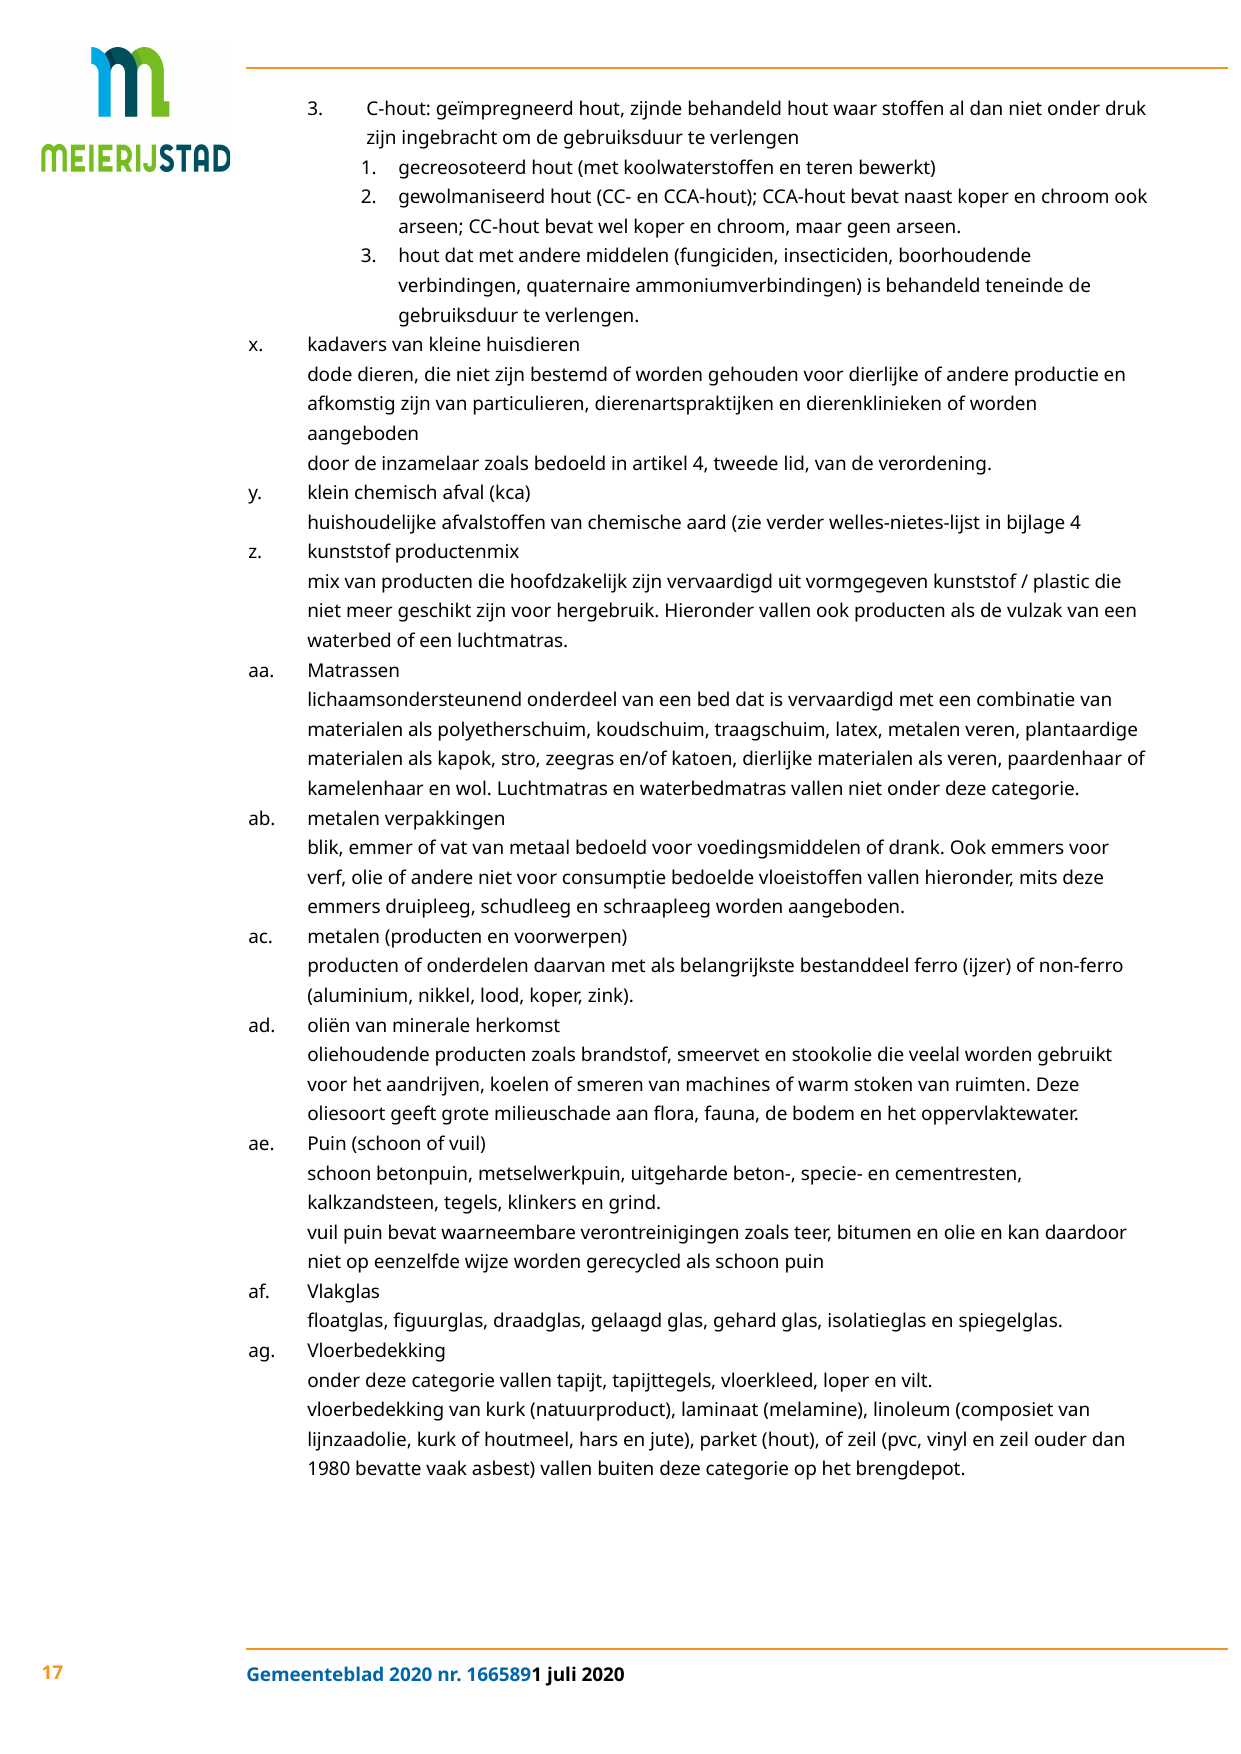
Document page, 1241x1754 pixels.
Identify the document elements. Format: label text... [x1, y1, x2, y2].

list floatglas, figuurglas, draadglas, gelaagd glas, gehard glas, isolatieglas en spiegelglas. [248, 1308, 1152, 1333]
list producten of onderdelen daarvan met als belangrijkste bestanddeel ferro (ijzer) of non-ferro (aluminium, nikkel, lood, koper, zink). [248, 953, 1152, 1008]
list vuil puin bevat waarneembare verontreinigingen zoals teer, bitumen en olie en kan daardoor niet op eenzelfde wijze worden gerecycled als schoon puin [248, 1219, 1152, 1274]
list Puin (schoon of vuil) [248, 1130, 1152, 1156]
picture [41, 47, 231, 172]
list dode dieren, die niet zijn bestemd of worden gehouden voor dierlijke of andere productie en afkomstig zijn van particulieren, dierenartspraktijken en dierenklinieken of worden aangeboden [248, 361, 1152, 446]
list huishoudelijke afvalstoffen van chemische aard (zie verder welles-nietes-lijst in bijlage 4 [248, 509, 1152, 535]
list lichaamsondersteunend onderdeel van een bed dat is vervaardigd met een combinatie van materialen als polyetherschuim, koudschuim, traagschuim, latex, metalen veren, plantaardige materialen als kapok, stro, zeegras en/of katoen, dierlijke materialen als veren, paardenhaar of kamelenhaar en wol. Luchtmatras en waterbedmatras vallen niet onder deze categorie. [248, 686, 1152, 801]
list Vloerbedekking [248, 1337, 1152, 1363]
list vloerbedekking van kurk (natuurproduct), laminaat (melamine), linoleum (composiet van lijnzaadolie, kurk of houtmeel, hars en jute), parket (hout), of zeil (pvc, vinyl en zeil ouder dan 1980 bevatte vaak asbest) vallen buiten deze categorie op het brengdepot. [248, 1396, 1152, 1481]
list metalen verpakkingen [248, 805, 1152, 831]
list kadavers van kleine huisdieren [248, 331, 1152, 357]
list metalen (producten en voorwerpen) [248, 923, 1152, 949]
list gewolmaniseerd hout (CC- en CCA-hout); CCA-hout bevat naast koper en chroom ook arseen; CC-hout bevat wel koper en chroom, maar geen arseen. [361, 183, 1152, 239]
list gecreosoteerd hout (met koolwaterstoffen en teren bewerkt) [361, 154, 1152, 180]
list schoon betonpuin, metselwerkpuin, uitgeharde beton-, specie- en cementresten, kalkzandsteen, tegels, klinkers en grind. [248, 1160, 1152, 1215]
list onder deze categorie vallen tapijt, tapijttegels, vloerkleed, loper en vilt. [248, 1367, 1152, 1393]
list C-hout: geïmpregneerd hout, zijnde behandeld hout waar stoffen al dan niet onder druk zijn ingebracht om de gebruiksduur te verlengen [307, 95, 1152, 150]
list oliehoudende producten zoals brandstof, smeervet en stookolie die veelal worden gebruikt voor het aandrijven, koelen of smeren van machines of warm stoken van ruimten. Deze oliesoort geeft grote milieuschade aan flora, fauna, de bodem en het oppervlaktewater. [248, 1041, 1152, 1126]
list blik, emmer of vat van metaal bedoeld voor voedingsmiddelen of drank. Ook emmers voor verf, olie of andere niet voor consumptie bedoelde vloeistoffen vallen hieronder, mits deze emmers druipleeg, schudleeg en schraapleeg worden aangeboden. [248, 834, 1152, 919]
list klein chemisch afval (kca) [248, 479, 1152, 505]
list Vlakglas [248, 1278, 1152, 1304]
list Matrassen [248, 657, 1152, 683]
list mix van producten die hoofdzakelijk zijn vervaardigd uit vormgegeven kunststof / plastic die niet meer geschikt zijn voor hergebruik. Hieronder vallen ook producten als de vulzak van een waterbed of een luchtmatras. [248, 568, 1152, 653]
list door de inzamelaar zoals bedoeld in artikel 4, tweede lid, van de verordening. [248, 450, 1152, 476]
list oliën van minerale herkomst [248, 1012, 1152, 1038]
list kunststof productenmix [248, 538, 1152, 564]
list hout dat met andere middelen (fungiciden, insecticiden, boorhoudende verbindingen, quaternaire ammoniumverbindingen) is behandeld teneinde de gebruiksduur te verlengen. [361, 243, 1152, 328]
